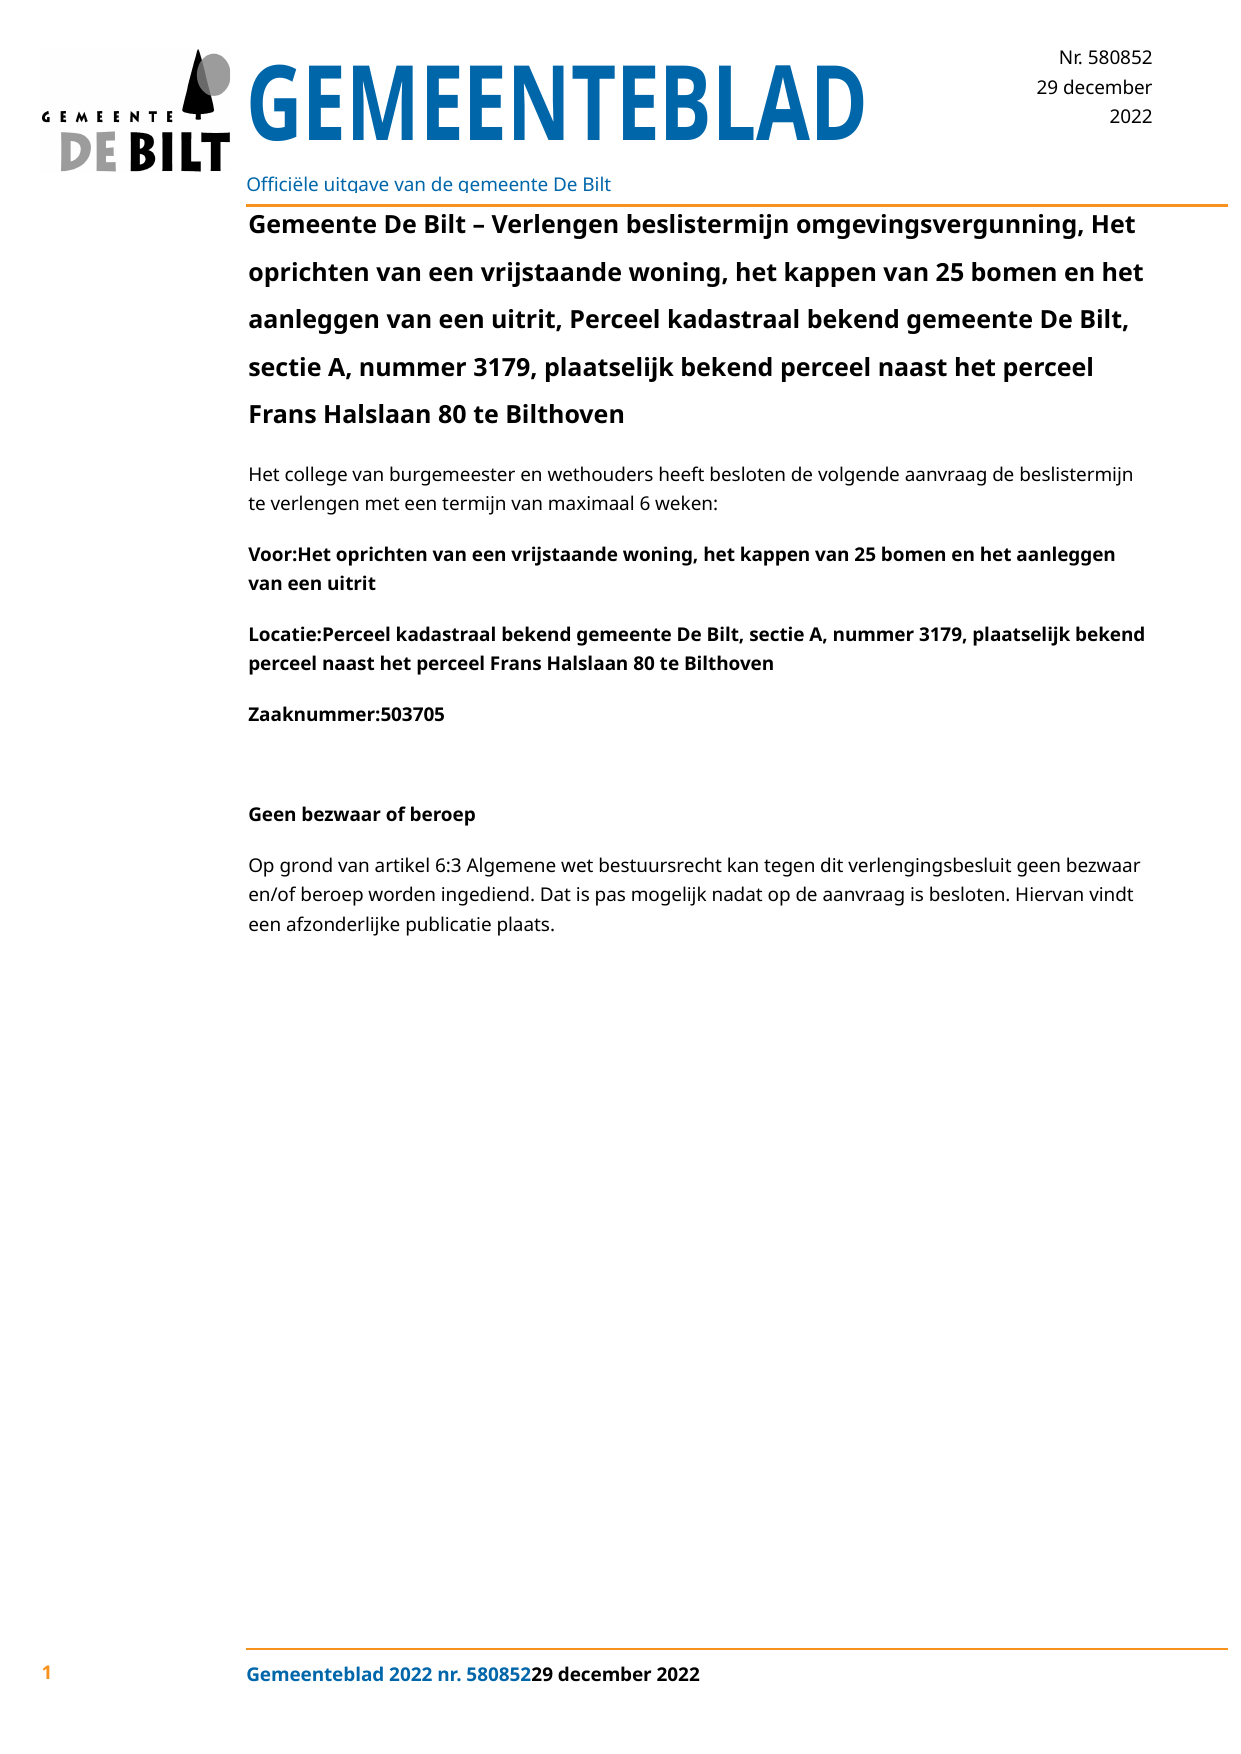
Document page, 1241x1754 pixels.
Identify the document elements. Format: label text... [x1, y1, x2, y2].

text Geen bezwaar of beroep [248, 802, 1152, 827]
text Het college van burgemeester en wethouders heeft besloten de volgende aanvraag de beslistermijn te verlengen met een termijn van maximaal 6 weken: [248, 461, 1152, 516]
text Zaaknummer:503705 [248, 701, 1152, 726]
text Voor:Het oprichten van een vrijstaande woning, het kappen van 25 bomen en het aanleggen van een uitrit [248, 541, 1152, 596]
picture [41, 47, 231, 172]
text Gemeente De Bilt – Verlengen beslistermijn omgevingsvergunning, Het oprichten van een vrijstaande woning, het kappen van 25 bomen en het aanleggen van een uitrit, Perceel kadastraal bekend gemeente De Bilt, sectie A, nummer 3179, plaatselijk bekend perceel naast het perceel Frans Halslaan 80 te Bilthoven [248, 207, 1152, 431]
text Locatie:Perceel kadastraal bekend gemeente De Bilt, sectie A, nummer 3179, plaatselijk bekend perceel naast het perceel Frans Halslaan 80 te Bilthoven [248, 621, 1152, 676]
text Op grond van artikel 6:3 Algemene wet bestuursrecht kan tegen dit verlengingsbesluit geen bezwaar en/of beroep worden ingediend. Dat is pas mogelijk nadat op de aanvraag is besloten. Hiervan vindt een afzonderlijke publicatie plaats. [248, 852, 1152, 937]
